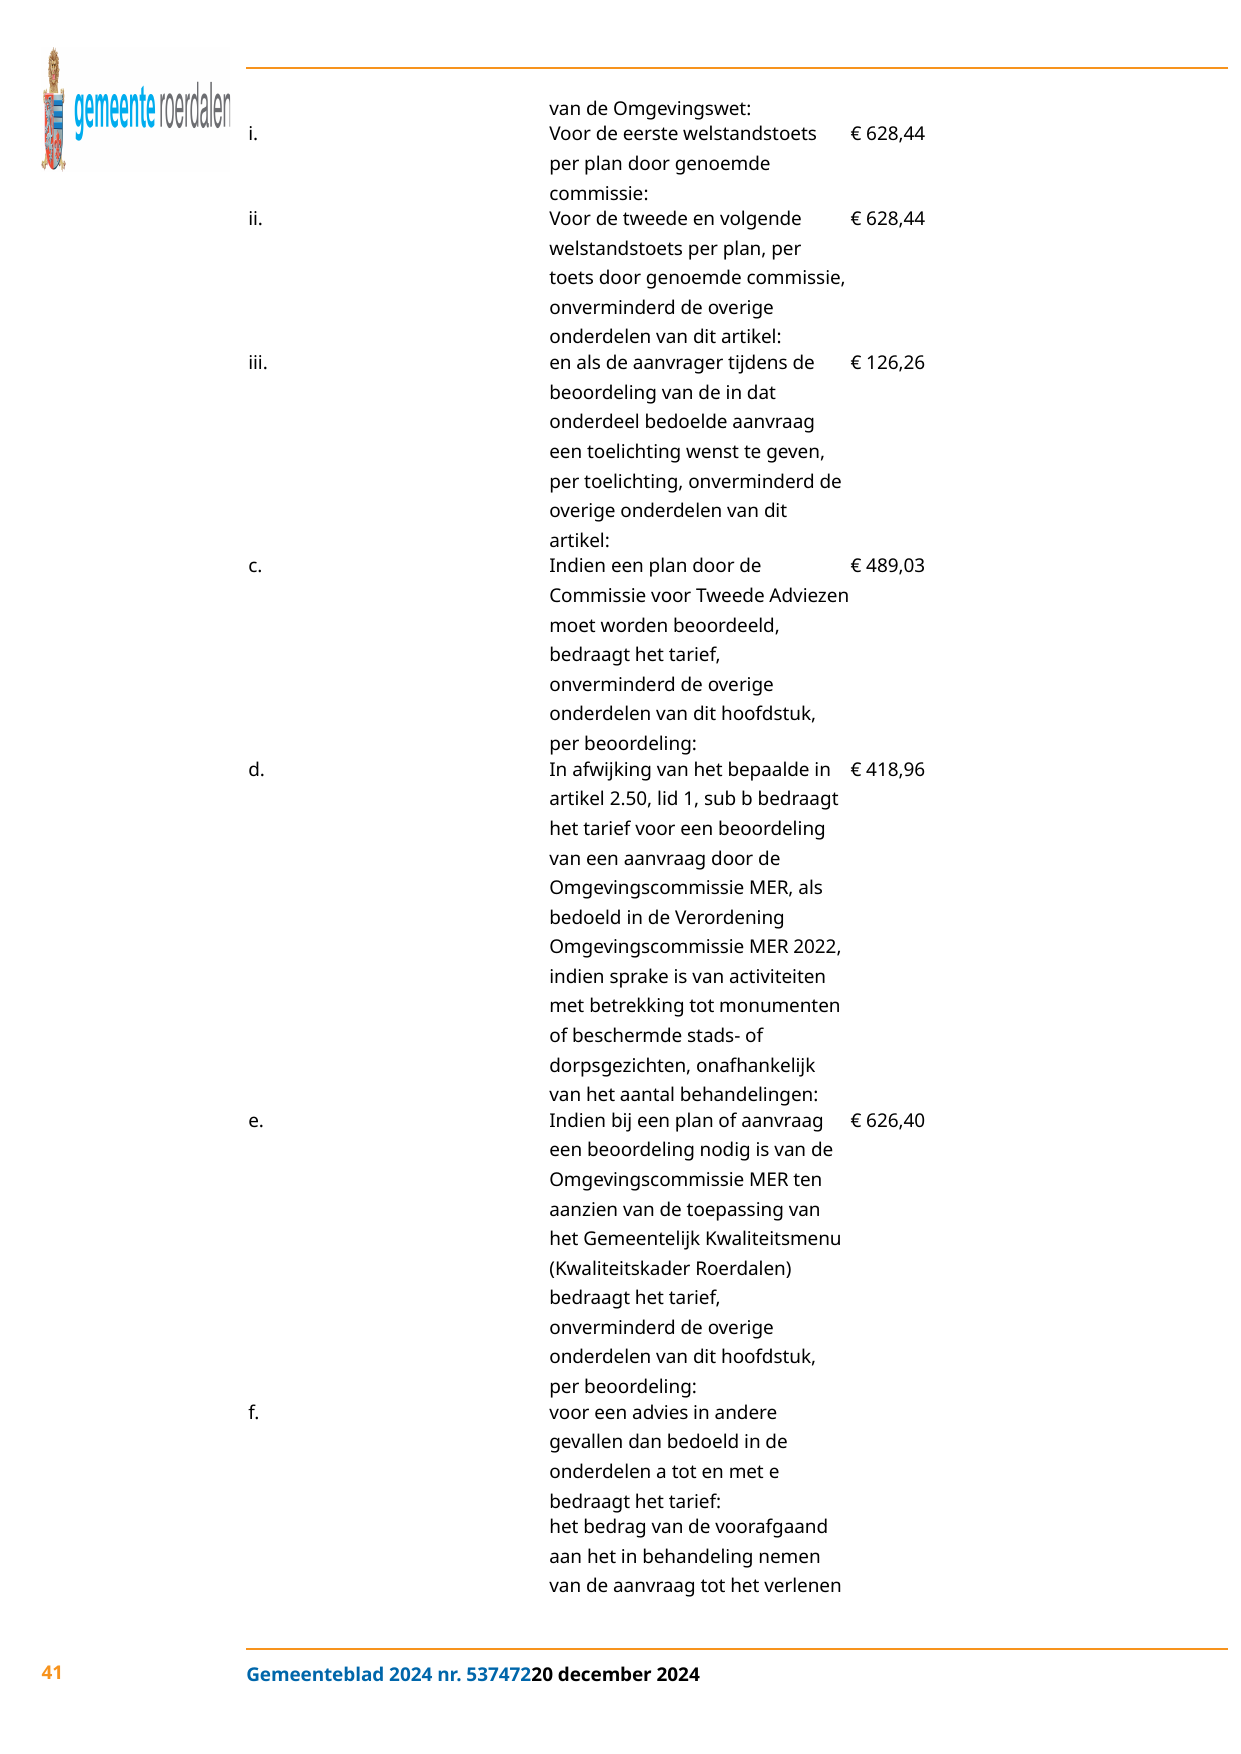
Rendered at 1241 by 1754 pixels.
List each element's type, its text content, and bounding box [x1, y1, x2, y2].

table_cell [850, 95, 1152, 121]
table_cell voor een advies in andere gevallen dan bedoeld in de onderdelen a tot en met e bedraagt het tarief: [549, 1399, 850, 1513]
table_cell [248, 95, 549, 121]
table_cell het bedrag van de voorafgaand aan het in behandeling nemen van de aanvraag tot het verlenen [549, 1514, 850, 1598]
table_cell i. [248, 121, 549, 205]
table_cell d. [248, 756, 549, 1107]
table_cell € 628,44 [850, 121, 1152, 205]
table_cell [850, 1399, 1152, 1513]
table_cell € 628,44 [850, 205, 1152, 349]
table_cell € 418,96 [850, 756, 1152, 1107]
table_cell € 126,26 [850, 350, 1152, 553]
picture [41, 47, 231, 172]
table_cell Voor de tweede en volgende welstandstoets per plan, per toets door genoemde commissie, onverminderd de overige onderdelen van dit artikel: [549, 205, 850, 349]
table_cell Voor de eerste welstandstoets per plan door genoemde commissie: [549, 121, 850, 205]
table_cell € 626,40 [850, 1107, 1152, 1399]
table_cell ii. [248, 205, 549, 349]
table_cell iii. [248, 350, 549, 553]
table_cell In afwijking van het bepaalde in artikel 2.50, lid 1, sub b bedraagt het tarief voor een beoordeling van een aanvraag door de Omgevingscommissie MER, als bedoeld in de Verordening Omgevingscommissie MER 2022, indien sprake is van activiteiten met betrekking tot monumenten of beschermde stads- of dorpsgezichten, onafhankelijk van het aantal behandelingen: [549, 756, 850, 1107]
table_cell [248, 1514, 549, 1598]
table_cell Indien bij een plan of aanvraag een beoordeling nodig is van de Omgevingscommissie MER ten aanzien van de toepassing van het Gemeentelijk Kwaliteitsmenu (Kwaliteitskader Roerdalen) bedraagt het tarief, onverminderd de overige onderdelen van dit hoofdstuk, per beoordeling: [549, 1107, 850, 1399]
table_cell e. [248, 1107, 549, 1399]
table_cell f. [248, 1399, 549, 1513]
table_cell van de Omgevingswet: [549, 95, 850, 121]
table_cell en als de aanvrager tijdens de beoordeling van de in dat onderdeel bedoelde aanvraag een toelichting wenst te geven, per toelichting, onverminderd de overige onderdelen van dit artikel: [549, 350, 850, 553]
table_cell c. [248, 553, 549, 756]
table_cell Indien een plan door de Commissie voor Tweede Adviezen moet worden beoordeeld, bedraagt het tarief, onverminderd de overige onderdelen van dit hoofdstuk, per beoordeling: [549, 553, 850, 756]
table_cell € 489,03 [850, 553, 1152, 756]
table_cell [850, 1514, 1152, 1598]
